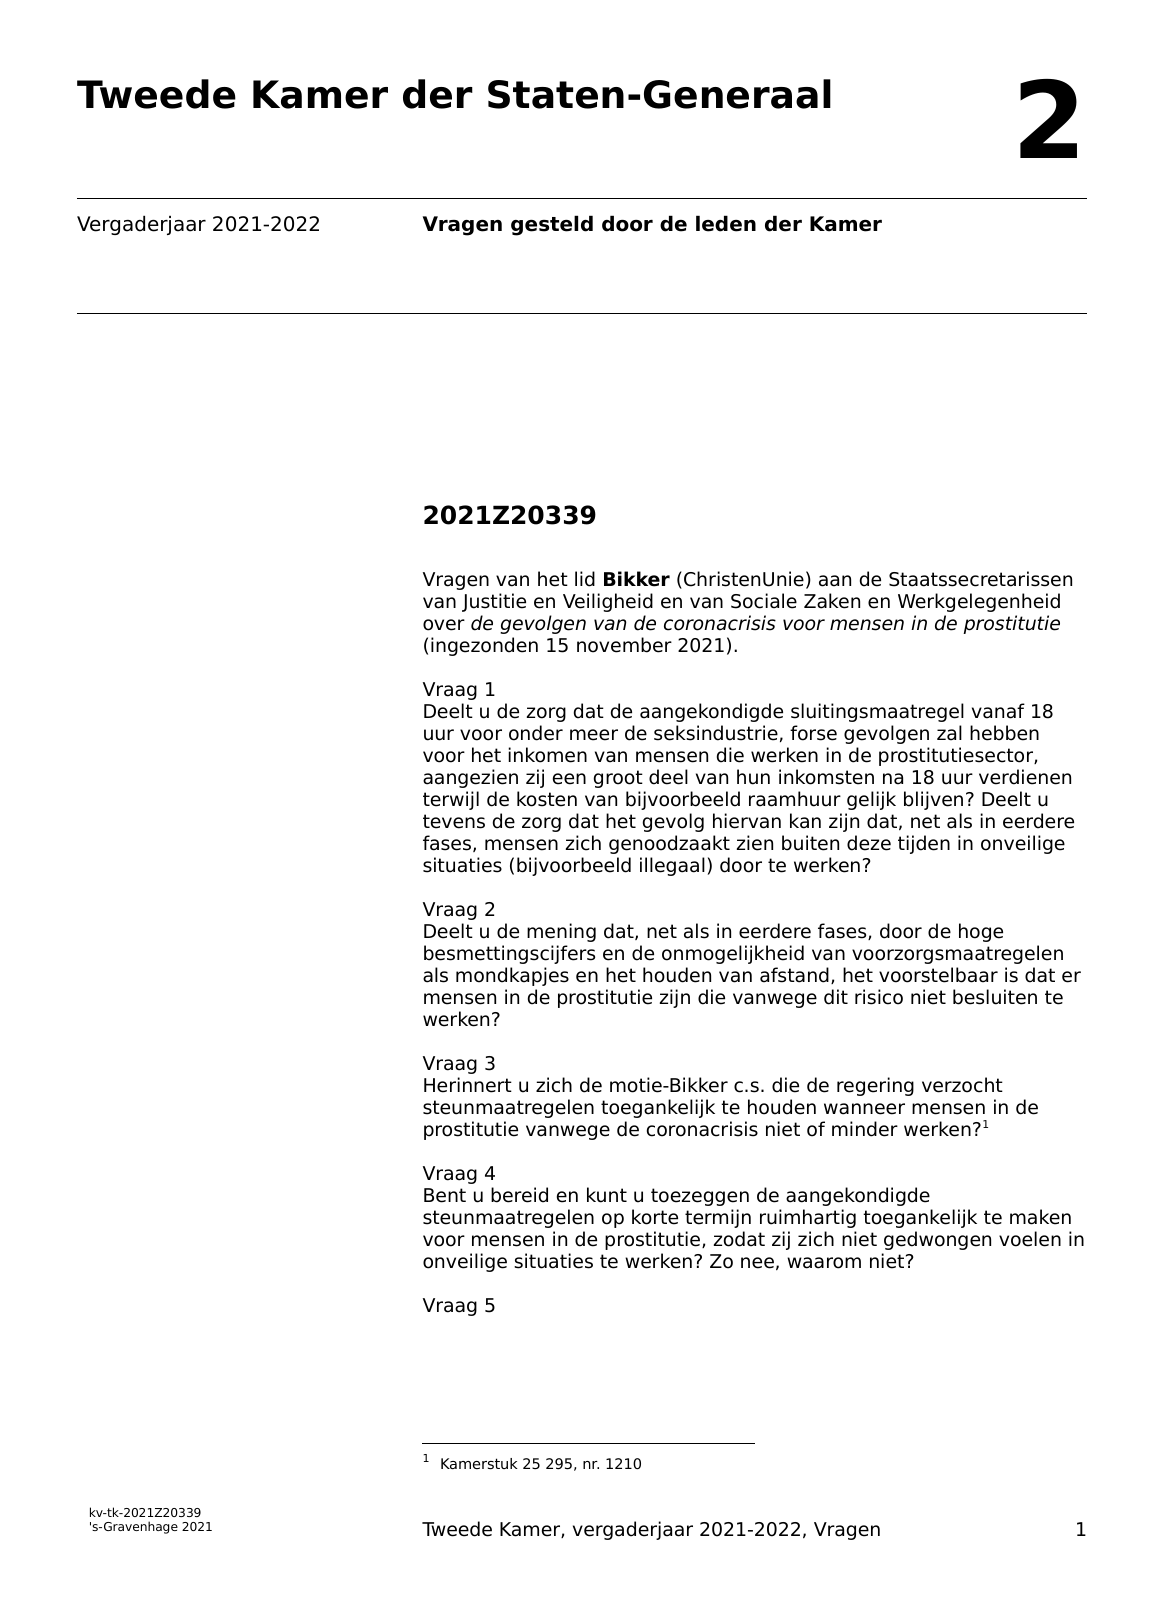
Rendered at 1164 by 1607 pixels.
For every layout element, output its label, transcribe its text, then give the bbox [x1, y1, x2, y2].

text Deelt u de mening dat, net als in eerdere fases, door de hoge besmettingscijfers en de onmogelijkheid van voorzorgsmaatregelen als mondkapjes en het houden van afstand, het voorstelbaar is dat er mensen in de prostitutie zijn die vanwege dit risico niet besluiten te werken? [422, 921, 1087, 1031]
text Herinnert u zich de motie-Bikker c.s. die de regering verzocht steunmaatregelen toegankelijk te houden wanneer mensen in de prostitutie vanwege de coronacrisis niet of minder werken? [422, 1075, 1087, 1141]
text Vraag 5 [422, 1295, 1087, 1317]
table_cell Vergaderjaar 2021-2022 [77, 199, 422, 313]
text Vraag 4 [422, 1163, 1087, 1185]
text Vraag 1 [422, 679, 1087, 701]
text Kamerstuk 25 295, nr. 1210 [422, 1452, 1087, 1474]
text 2021Z20339 [422, 501, 1087, 531]
text 's-Gravenhage 2021 [88, 1520, 323, 1534]
table_cell Vragen gesteld door de leden der Kamer [422, 199, 1087, 313]
text kv-tk-2021Z20339 [88, 1506, 323, 1520]
text Vragen van het lid Bikker (ChristenUnie) aan de Staatssecretarissen van Justitie en Veiligheid en van Sociale Zaken en Werkgelegenheid over de gevolgen van de coronacrisis voor mensen in de prostitutie (ingezonden 15 november 2021). [422, 569, 1087, 657]
text Bent u bereid en kunt u toezeggen de aangekondigde steunmaatregelen op korte termijn ruimhartig toegankelijk te maken voor mensen in de prostitutie, zodat zij zich niet gedwongen voelen in onveilige situaties te werken? Zo nee, waarom niet? [422, 1185, 1087, 1273]
text Vraag 3 [422, 1053, 1087, 1075]
table_header 2 [886, 59, 1087, 198]
text Deelt u de zorg dat de aangekondigde sluitingsmaatregel vanaf 18 uur voor onder meer de seksindustrie, forse gevolgen zal hebben voor het inkomen van mensen die werken in de prostitutiesector, aangezien zij een groot deel van hun inkomsten na 18 uur verdienen terwijl de kosten van bijvoorbeeld raamhuur gelijk blijven? Deelt u tevens de zorg dat het gevolg hiervan kan zijn dat, net als in eerdere fases, mensen zich genoodzaakt zien buiten deze tijden in onveilige situaties (bijvoorbeeld illegaal) door te werken? [422, 701, 1087, 877]
table_header Tweede Kamer der Staten-Generaal [77, 59, 886, 198]
text Vraag 2 [422, 899, 1087, 921]
